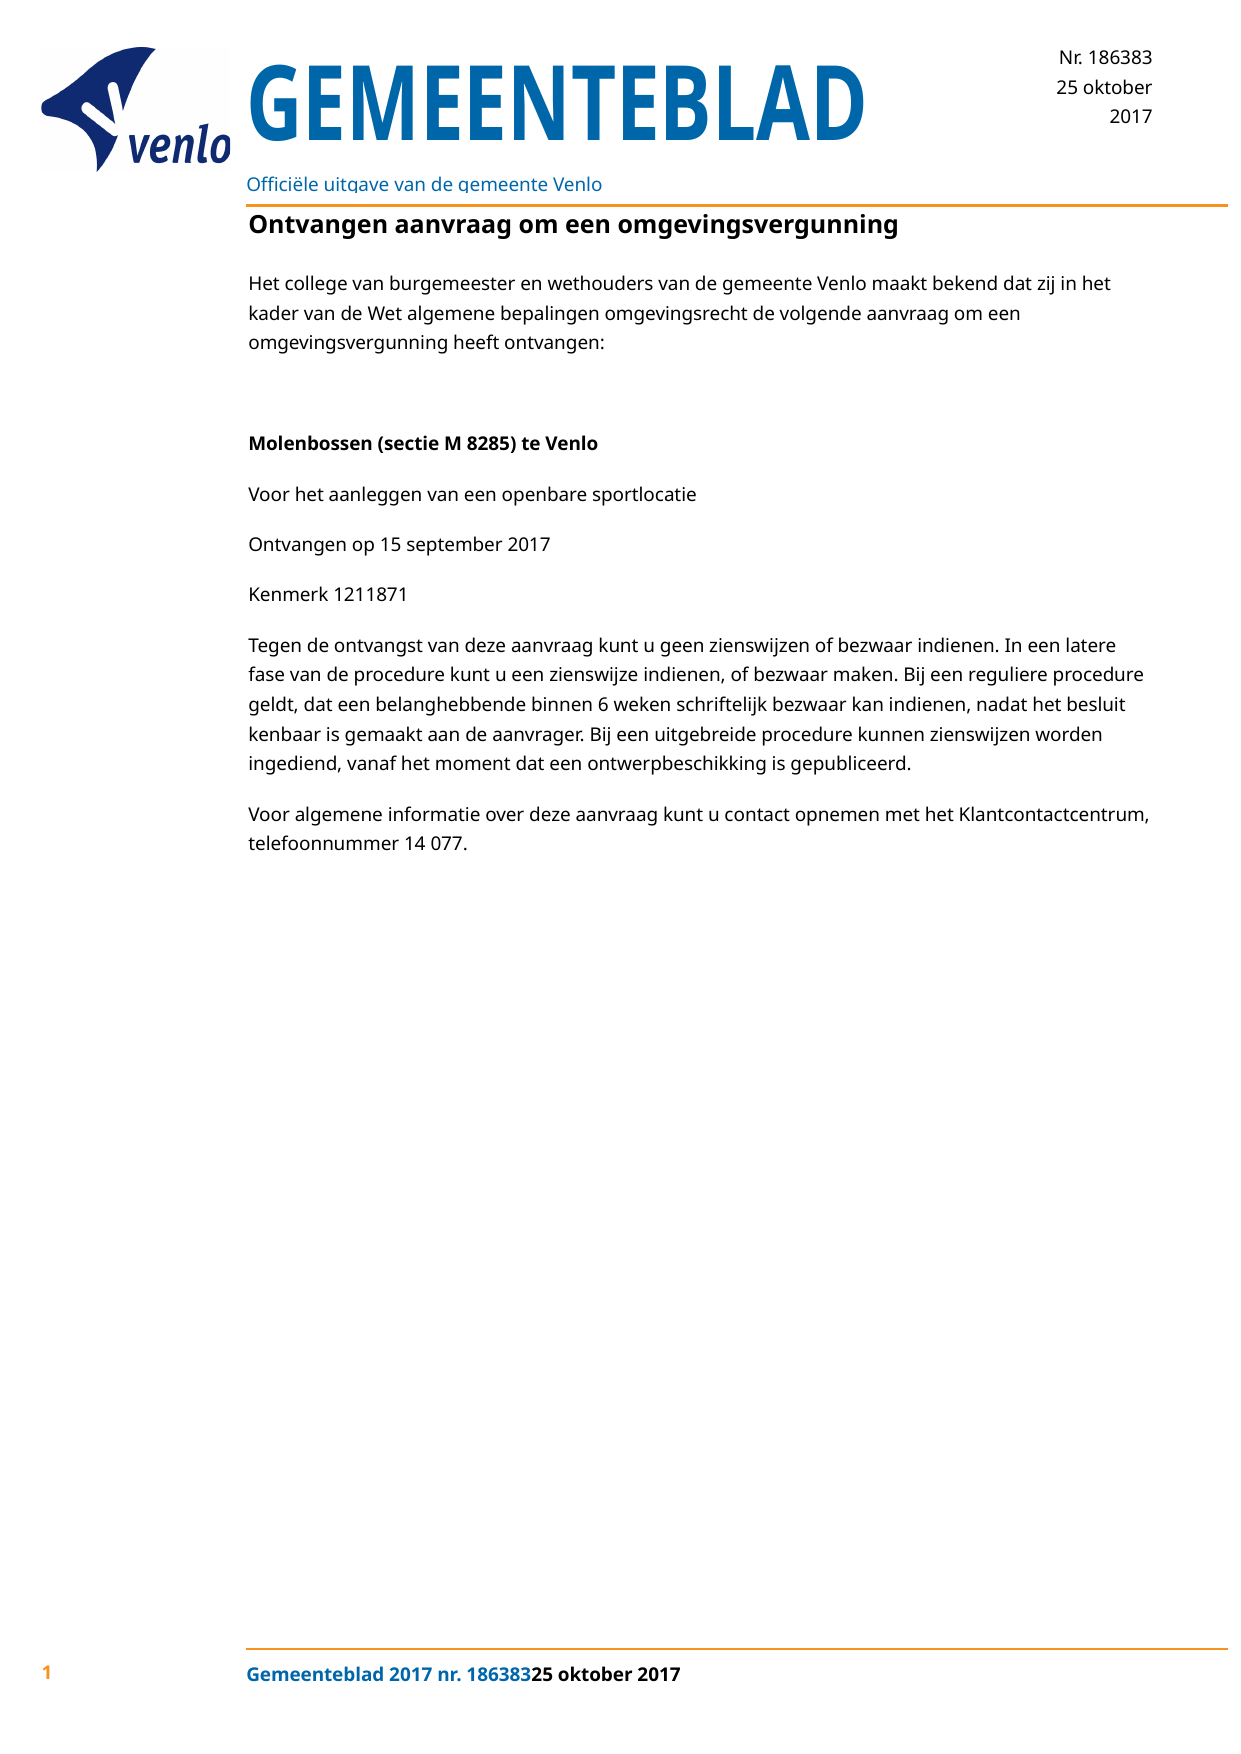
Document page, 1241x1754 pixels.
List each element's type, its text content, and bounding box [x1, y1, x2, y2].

text Het college van burgemeester en wethouders van de gemeente Venlo maakt bekend dat zij in het kader van de Wet algemene bepalingen omgevingsrecht de volgende aanvraag om een omgevingsvergunning heeft ontvangen: [248, 270, 1152, 355]
picture [41, 47, 231, 172]
text Ontvangen op 15 september 2017 [248, 531, 1152, 557]
text Molenbossen (sectie M 8285) te Venlo [248, 430, 1152, 456]
text Voor het aanleggen van een openbare sportlocatie [248, 481, 1152, 506]
text Kenmerk 1211871 [248, 582, 1152, 607]
text Tegen de ontvangst van deze aanvraag kunt u geen zienswijzen of bezwaar indienen. In een latere fase van de procedure kunt u een zienswijze indienen, of bezwaar maken. Bij een reguliere procedure geldt, dat een belanghebbende binnen 6 weken schriftelijk bezwaar kan indienen, nadat het besluit kenbaar is gemaakt aan de aanvrager. Bij een uitgebreide procedure kunnen zienswijzen worden ingediend, vanaf het moment dat een ontwerpbeschikking is gepubliceerd. [248, 632, 1152, 776]
text Ontvangen aanvraag om een omgevingsvergunning [248, 207, 1152, 241]
text Voor algemene informatie over deze aanvraag kunt u contact opnemen met het Klantcontactcentrum, telefoonnummer 14 077. [248, 801, 1152, 856]
